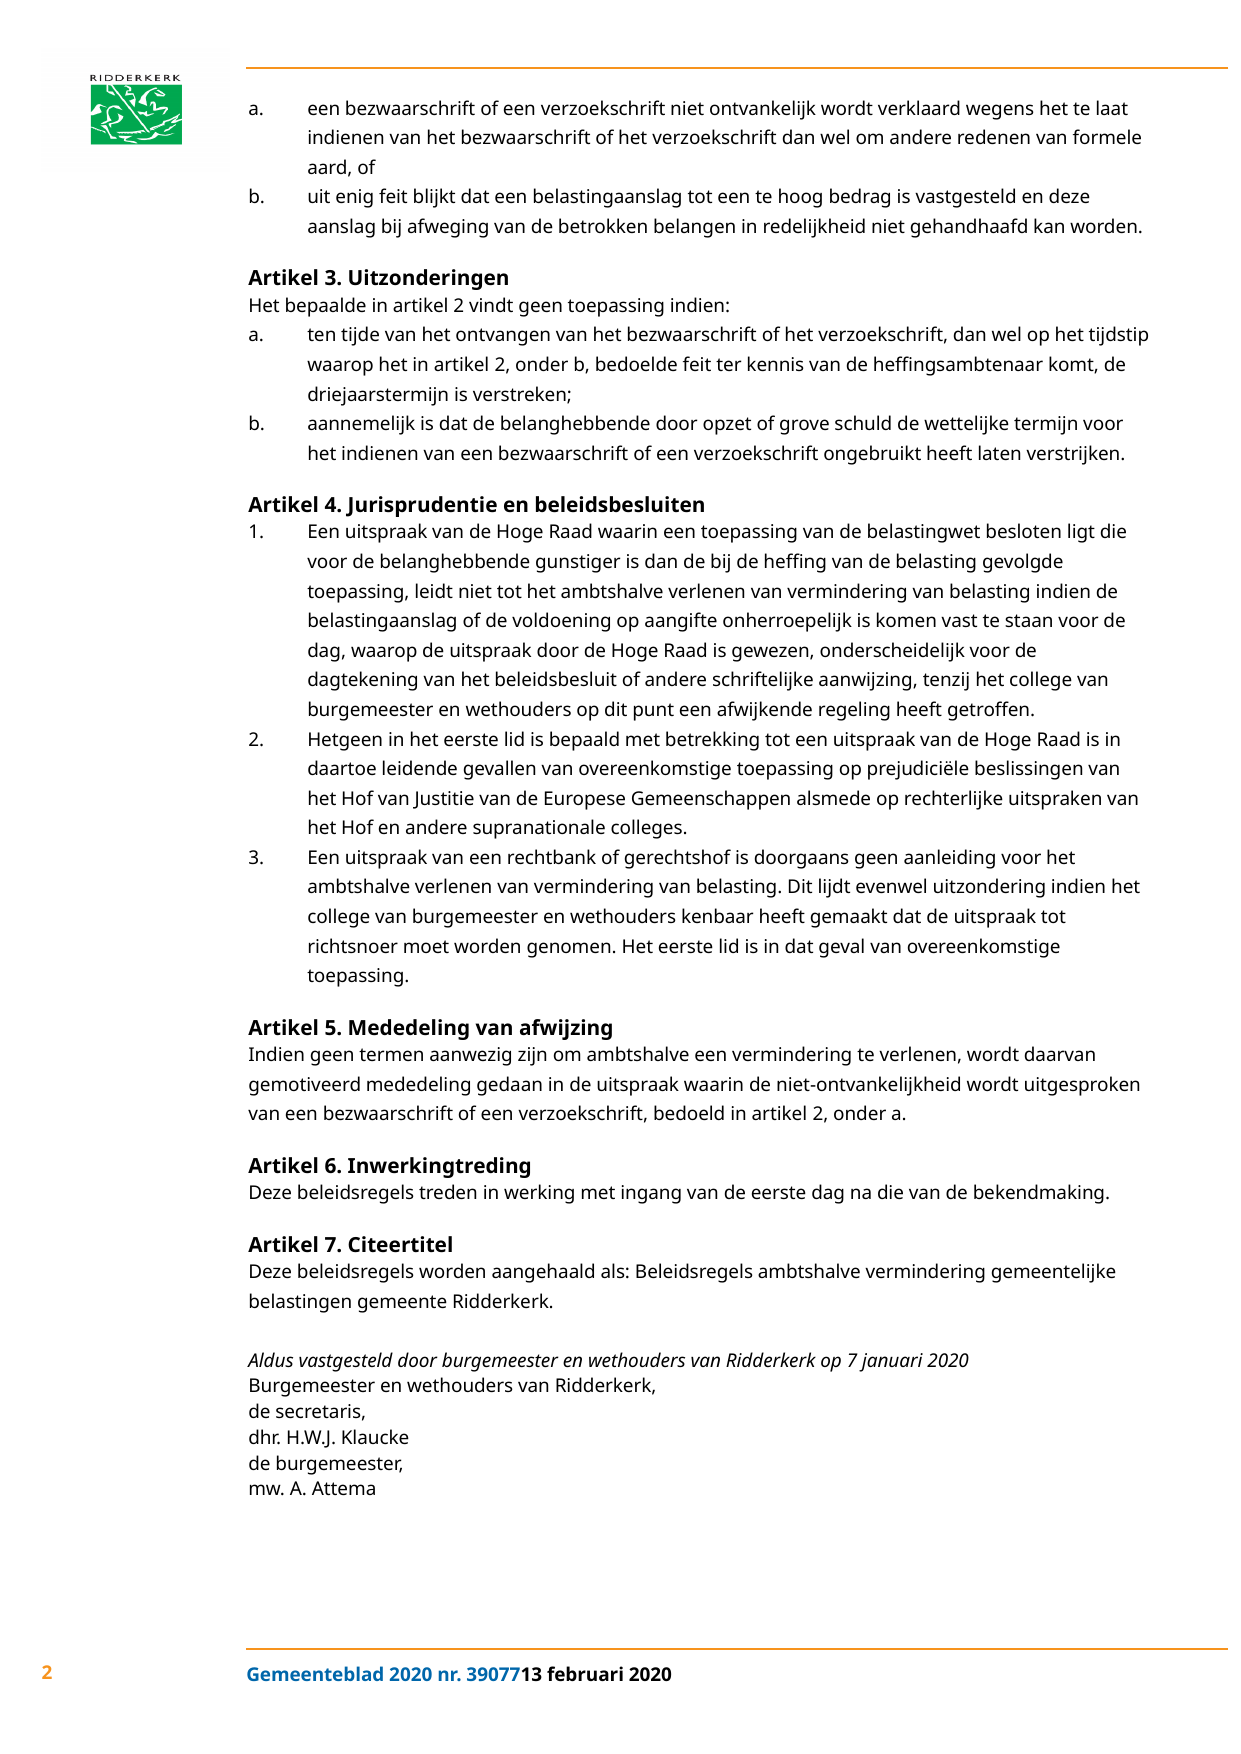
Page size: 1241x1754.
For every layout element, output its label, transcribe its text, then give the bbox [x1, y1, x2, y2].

text dhr. H.W.J. Klaucke [248, 1424, 1152, 1450]
text de secretaris, [248, 1398, 1152, 1424]
text Het bepaalde in artikel 2 vindt geen toepassing indien: [248, 292, 1152, 318]
text Aldus vastgesteld door burgemeester en wethouders van Ridderkerk op 7 januari 2020 [248, 1347, 1152, 1373]
text de burgemeester, [248, 1450, 1152, 1476]
text Indien geen termen aanwezig zijn om ambtshalve een vermindering te verlenen, wordt daarvan gemotiveerd mededeling gedaan in de uitspraak waarin de niet-ontvankelijkheid wordt uitgesproken van een bezwaarschrift of een verzoekschrift, bedoeld in artikel 2, onder a. [248, 1041, 1152, 1126]
list Hetgeen in het eerste lid is bepaald met betrekking tot een uitspraak van de Hoge Raad is in daartoe leidende gevallen van overeenkomstige toepassing op prejudiciële beslissingen van het Hof van Justitie van de Europese Gemeenschappen alsmede op rechterlijke uitspraken van het Hof en andere supranationale colleges. [248, 726, 1152, 840]
list aannemelijk is dat de belanghebbende door opzet of grove schuld de wettelijke termijn voor het indienen van een bezwaarschrift of een verzoekschrift ongebruikt heeft laten verstrijken. [248, 410, 1152, 466]
text Artikel 5. Mededeling van afwijzing [248, 1013, 1152, 1041]
list Een uitspraak van de Hoge Raad waarin een toepassing van de belastingwet besloten ligt die voor de belanghebbende gunstiger is dan de bij de heffing van de belasting gevolgde toepassing, leidt niet tot het ambtshalve verlenen van vermindering van belasting indien de belastingaanslag of de voldoening op aangifte onherroepelijk is komen vast te staan voor de dag, waarop de uitspraak door de Hoge Raad is gewezen, onderscheidelijk voor de dagtekening van het beleidsbesluit of andere schriftelijke aanwijzing, tenzij het college van burgemeester en wethouders op dit punt een afwijkende regeling heeft getroffen. [248, 519, 1152, 722]
list Een uitspraak van een rechtbank of gerechtshof is doorgaans geen aanleiding voor het ambtshalve verlenen van vermindering van belasting. Dit lijdt evenwel uitzondering indien het college van burgemeester en wethouders kenbaar heeft gemaakt dat de uitspraak tot richtsnoer moet worden genomen. Het eerste lid is in dat geval van overeenkomstige toepassing. [248, 844, 1152, 988]
text Artikel 4. Jurisprudentie en beleidsbesluiten [248, 490, 1152, 519]
text Artikel 3. Uitzonderingen [248, 263, 1152, 292]
list een bezwaarschrift of een verzoekschrift niet ontvankelijk wordt verklaard wegens het te laat indienen van het bezwaarschrift of het verzoekschrift dan wel om andere redenen van formele aard, of [248, 95, 1152, 180]
text Deze beleidsregels worden aangehaald als: Beleidsregels ambtshalve vermindering gemeentelijke belastingen gemeente Ridderkerk. [248, 1258, 1152, 1313]
list uit enig feit blijkt dat een belastingaanslag tot een te hoog bedrag is vastgesteld en deze aanslag bij afweging van de betrokken belangen in redelijkheid niet gehandhaafd kan worden. [248, 183, 1152, 239]
text Deze beleidsregels treden in werking met ingang van de eerste dag na die van de bekendmaking. [248, 1179, 1152, 1205]
text Artikel 7. Citeertitel [248, 1230, 1152, 1258]
list ten tijde van het ontvangen van het bezwaarschrift of het verzoekschrift, dan wel op het tijdstip waarop het in artikel 2, onder b, bedoelde feit ter kennis van de heffingsambtenaar komt, de driejaarstermijn is verstreken; [248, 322, 1152, 406]
text Burgemeester en wethouders van Ridderkerk, [248, 1373, 1152, 1398]
picture [41, 47, 231, 172]
text mw. A. Attema [248, 1476, 1152, 1501]
text Artikel 6. Inwerkingtreding [248, 1151, 1152, 1179]
